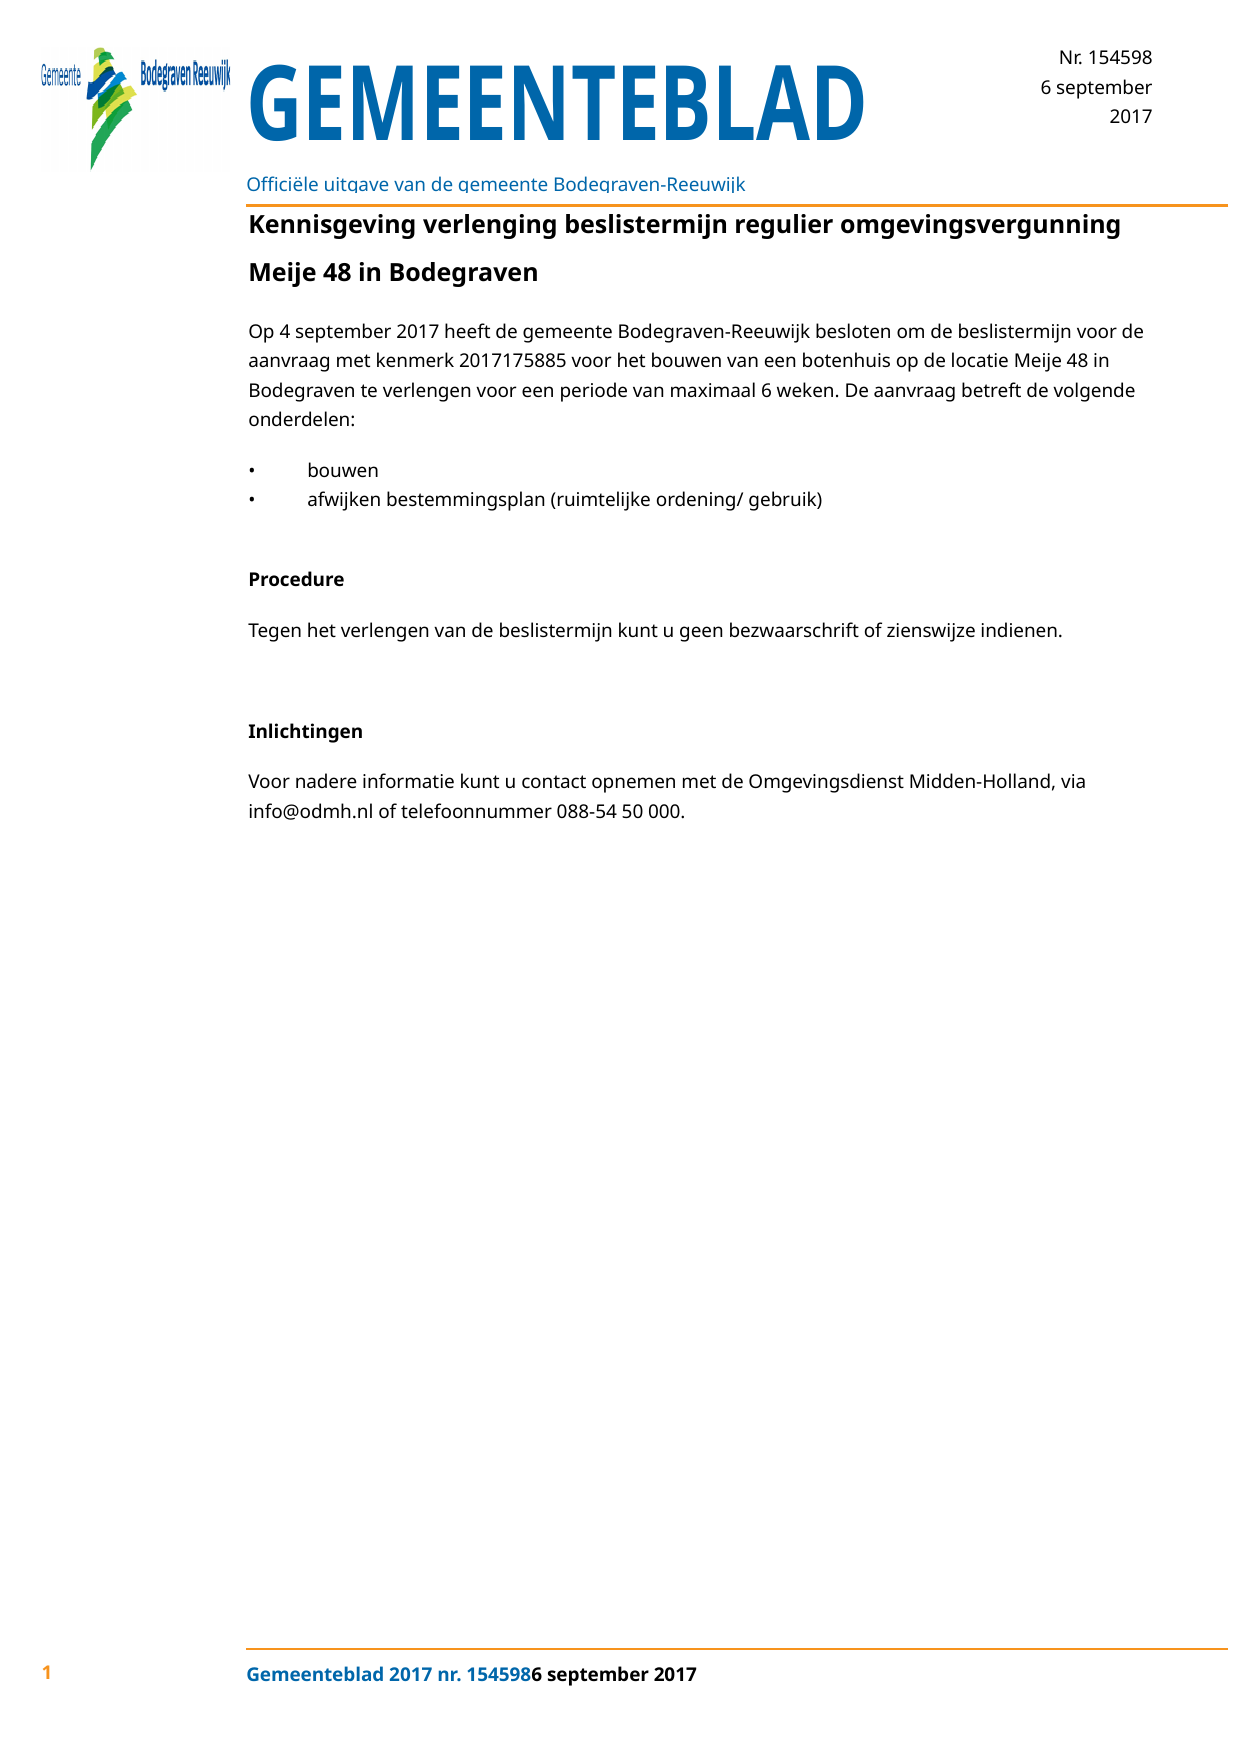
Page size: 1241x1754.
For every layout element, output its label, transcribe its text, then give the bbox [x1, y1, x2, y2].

text Op 4 september 2017 heeft de gemeente Bodegraven-Reeuwijk besloten om de beslistermijn voor de aanvraag met kenmerk 2017175885 voor het bouwen van een botenhuis op de locatie Meije 48 in Bodegraven te verlengen voor een periode van maximaal 6 weken. De aanvraag betreft de volgende onderdelen: [248, 318, 1152, 432]
picture [41, 47, 231, 172]
list afwijken bestemmingsplan (ruimtelijke ordening/ gebruik) [248, 487, 1152, 512]
text Kennisgeving verlenging beslistermijn regulier omgevingsvergunning Meije 48 in Bodegraven [248, 207, 1152, 288]
text Inlichtingen [248, 718, 1152, 744]
text Voor nadere informatie kunt u contact opnemen met de Omgevingsdienst Midden-Holland, via info@odmh.nl of telefoonnummer 088-54 50 000. [248, 768, 1152, 824]
text Procedure [248, 567, 1152, 592]
text Tegen het verlengen van de beslistermijn kunt u geen bezwaarschrift of zienswijze indienen. [248, 617, 1152, 643]
list bouwen [248, 457, 1152, 483]
